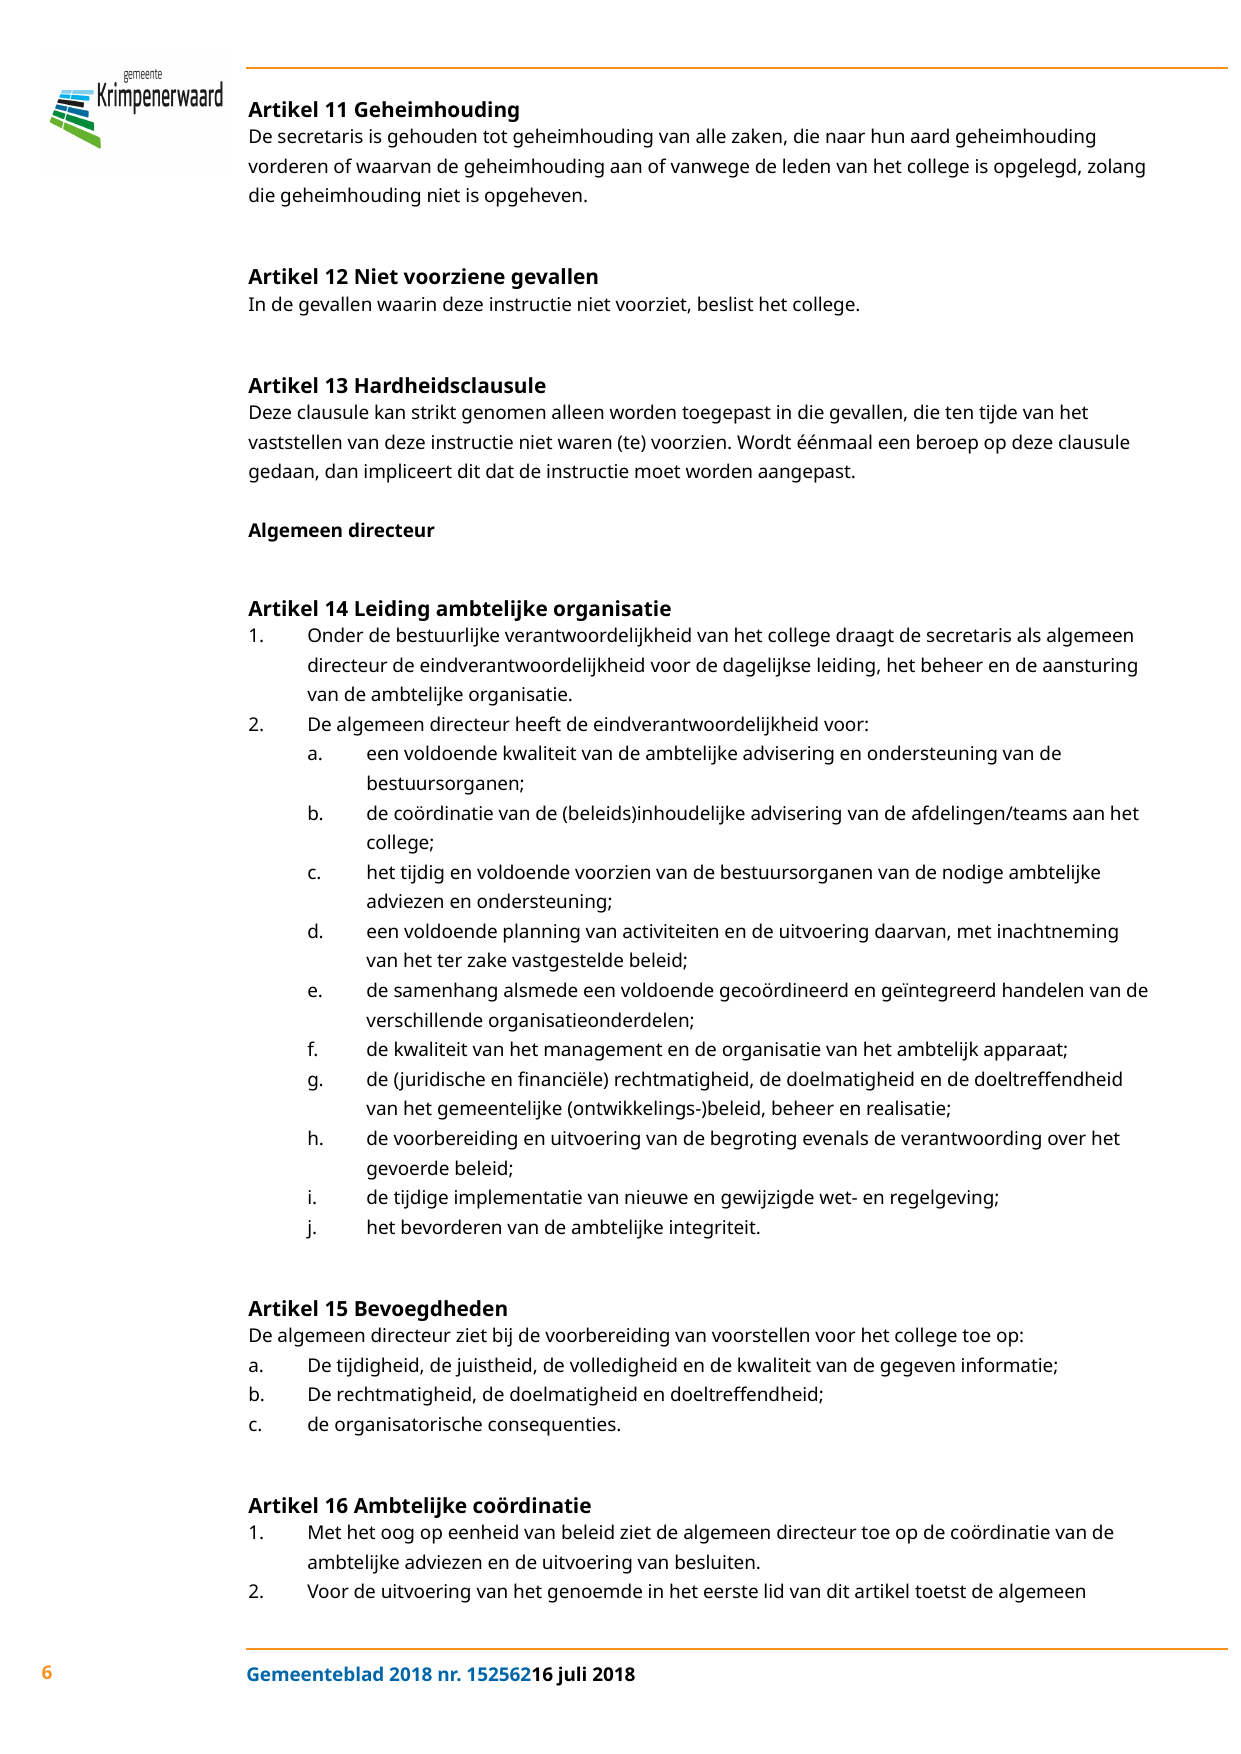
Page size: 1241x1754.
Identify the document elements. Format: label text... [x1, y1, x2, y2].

picture [41, 47, 231, 172]
list De tijdigheid, de juistheid, de volledigheid en de kwaliteit van de gegeven informatie; [248, 1352, 1152, 1378]
text Artikel 14 Leiding ambtelijke organisatie [248, 594, 1152, 622]
list de samenhang alsmede een voldoende gecoördineerd en geïntegreerd handelen van de verschillende organisatieonderdelen; [307, 977, 1152, 1032]
list de organisatorische consequenties. [248, 1411, 1152, 1437]
list Onder de bestuurlijke verantwoordelijkheid van het college draagt de secretaris als algemeen directeur de eindverantwoordelijkheid voor de dagelijkse leiding, het beheer en de aansturing van de ambtelijke organisatie. [248, 622, 1152, 707]
list de tijdige implementatie van nieuwe en gewijzigde wet- en regelgeving; [307, 1184, 1152, 1210]
text De algemeen directeur ziet bij de voorbereiding van voorstellen voor het college toe op: [248, 1322, 1152, 1348]
text Artikel 16 Ambtelijke coördinatie [248, 1491, 1152, 1519]
list het bevorderen van de ambtelijke integriteit. [307, 1214, 1152, 1239]
list De rechtmatigheid, de doelmatigheid en doeltreffendheid; [248, 1381, 1152, 1407]
list de kwaliteit van het management en de organisatie van het ambtelijk apparaat; [307, 1036, 1152, 1062]
list een voldoende kwaliteit van de ambtelijke advisering en ondersteuning van de bestuursorganen; [307, 741, 1152, 796]
text Algemeen directeur [248, 518, 1152, 543]
text Artikel 15 Bevoegdheden [248, 1294, 1152, 1322]
list de voorbereiding en uitvoering van de begroting evenals de verantwoording over het gevoerde beleid; [307, 1125, 1152, 1180]
text Artikel 13 Hardheidsclausule [248, 371, 1152, 399]
list De algemeen directeur heeft de eindverantwoordelijkheid voor: [248, 711, 1152, 737]
list het tijdig en voldoende voorzien van de bestuursorganen van de nodige ambtelijke adviezen en ondersteuning; [307, 859, 1152, 914]
list de coördinatie van de (beleids)inhoudelijke advisering van de afdelingen/teams aan het college; [307, 800, 1152, 855]
text Deze clausule kan strikt genomen alleen worden toegepast in die gevallen, die ten tijde van het vaststellen van deze instructie niet waren (te) voorzien. Wordt éénmaal een beroep op deze clausule gedaan, dan impliceert dit dat de instructie moet worden aangepast. [248, 399, 1152, 484]
list Met het oog op eenheid van beleid ziet de algemeen directeur toe op de coördinatie van de ambtelijke adviezen en de uitvoering van besluiten. [248, 1519, 1152, 1575]
text Artikel 11 Geheimhouding [248, 95, 1152, 123]
list Voor de uitvoering van het genoemde in het eerste lid van dit artikel toetst de algemeen [248, 1579, 1152, 1604]
text Artikel 12 Niet voorziene gevallen [248, 262, 1152, 291]
list de (juridische en financiële) rechtmatigheid, de doelmatigheid en de doeltreffendheid van het gemeentelijke (ontwikkelings-)beleid, beheer en realisatie; [307, 1066, 1152, 1121]
list een voldoende planning van activiteiten en de uitvoering daarvan, met inachtneming van het ter zake vastgestelde beleid; [307, 918, 1152, 973]
text In de gevallen waarin deze instructie niet voorziet, beslist het college. [248, 291, 1152, 317]
text De secretaris is gehouden tot geheimhouding van alle zaken, die naar hun aard geheimhouding vorderen of waarvan de geheimhouding aan of vanwege de leden van het college is opgelegd, zolang die geheimhouding niet is opgeheven. [248, 123, 1152, 208]
